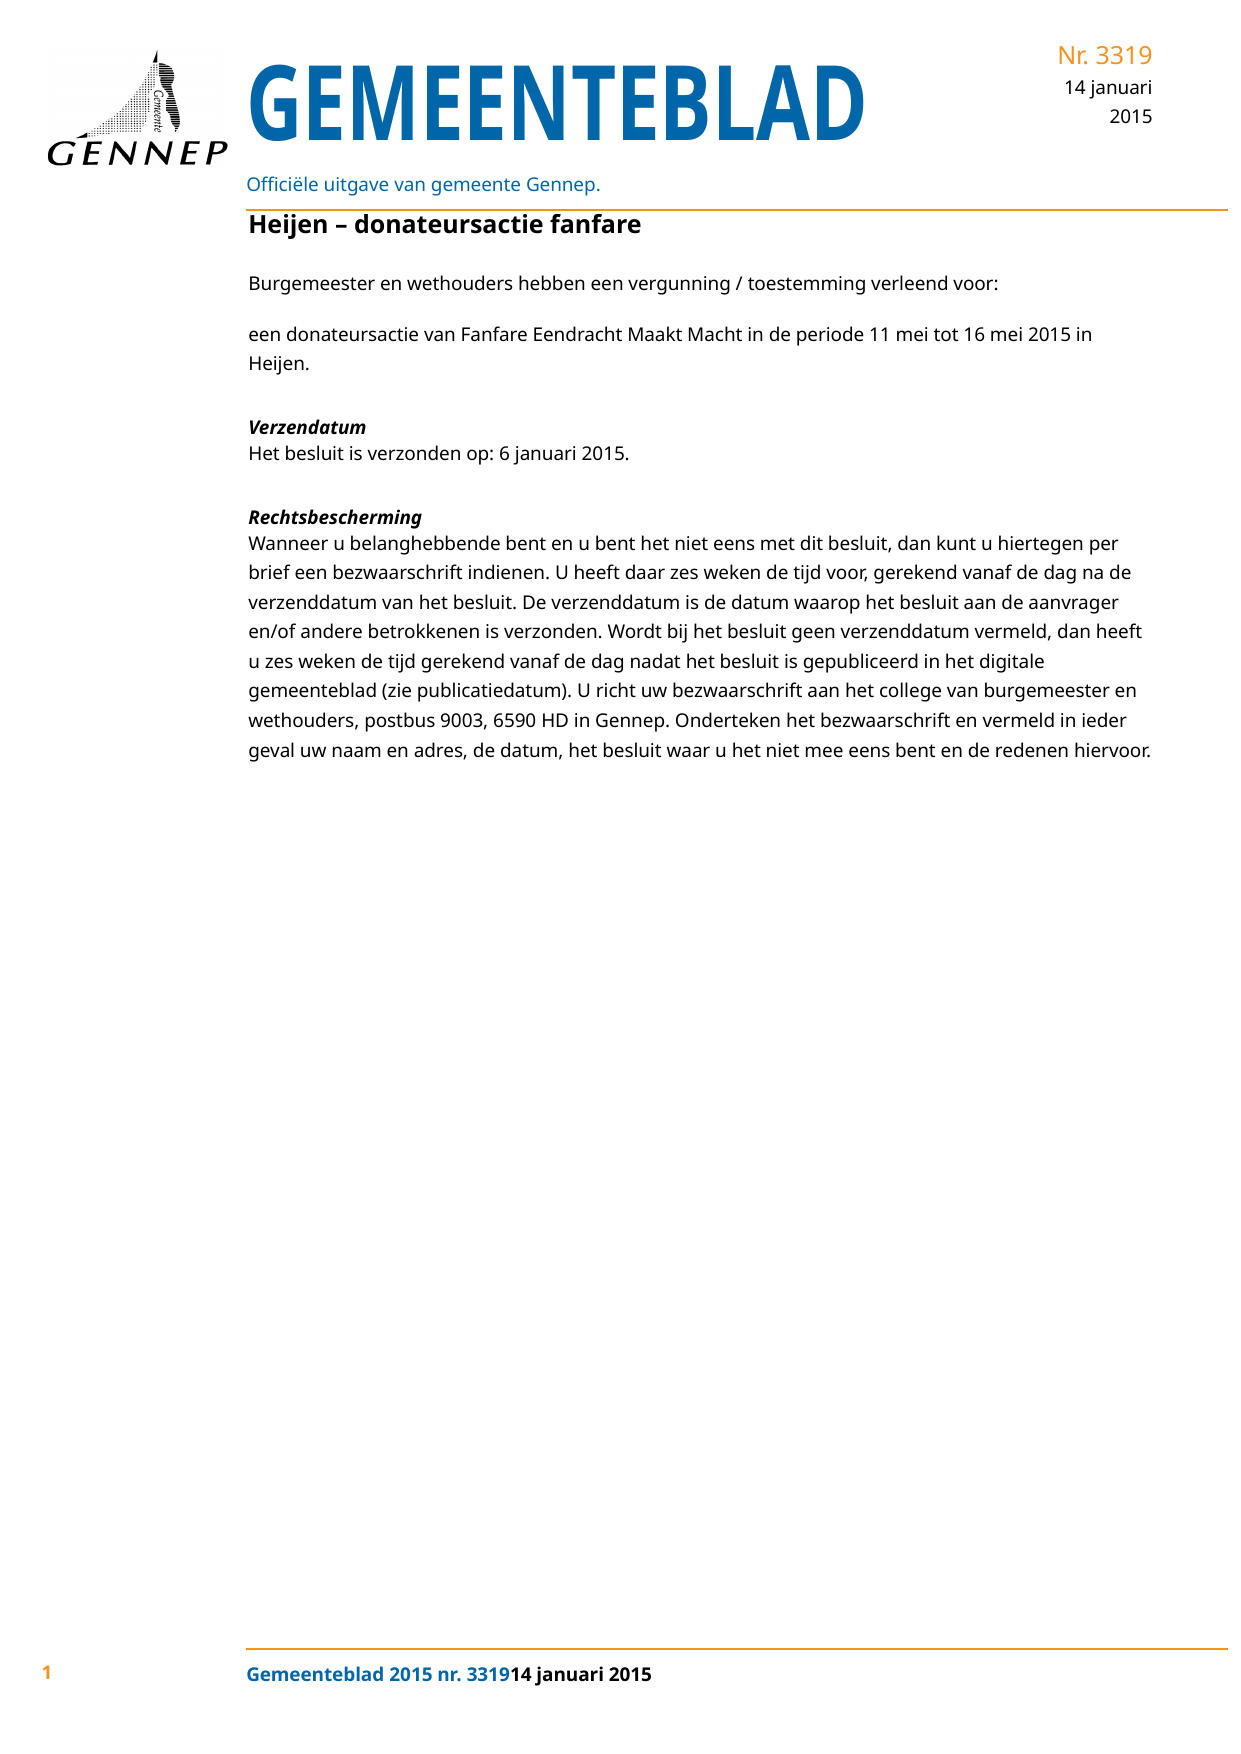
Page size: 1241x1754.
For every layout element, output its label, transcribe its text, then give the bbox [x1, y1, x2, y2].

text Heijen – donateursactie fanfare [248, 211, 1152, 241]
text Wanneer u belanghebbende bent en u bent het niet eens met dit besluit, dan kunt u hiertegen per brief een bezwaarschrift indienen. U heeft daar zes weken de tijd voor, gerekend vanaf de dag na de verzenddatum van het besluit. De verzenddatum is de datum waarop het besluit aan de aanvrager en/of andere betrokkenen is verzonden. Wordt bij het besluit geen verzenddatum vermeld, dan heeft u zes weken de tijd gerekend vanaf de dag nadat het besluit is gepubliceerd in het digitale gemeenteblad (zie publicatiedatum). U richt uw bezwaarschrift aan het college van burgemeester en wethouders, postbus 9003, 6590 HD in Gennep. Onderteken het bezwaarschrift en vermeld in ieder geval uw naam en adres, de datum, het besluit waar u het niet mee eens bent en de redenen hiervoor. [248, 530, 1152, 762]
text Het besluit is verzonden op: 6 januari 2015. [248, 440, 1152, 466]
text een donateursactie van Fanfare Eendracht Maakt Macht in de periode 11 mei tot 16 mei 2015 in Heijen. [248, 321, 1152, 376]
text Verzendatum [248, 414, 1152, 440]
text Rechtsbescherming [248, 504, 1152, 530]
text Burgemeester en wethouders hebben een vergunning / toestemming verleend voor: [248, 270, 1152, 296]
picture [41, 47, 231, 172]
